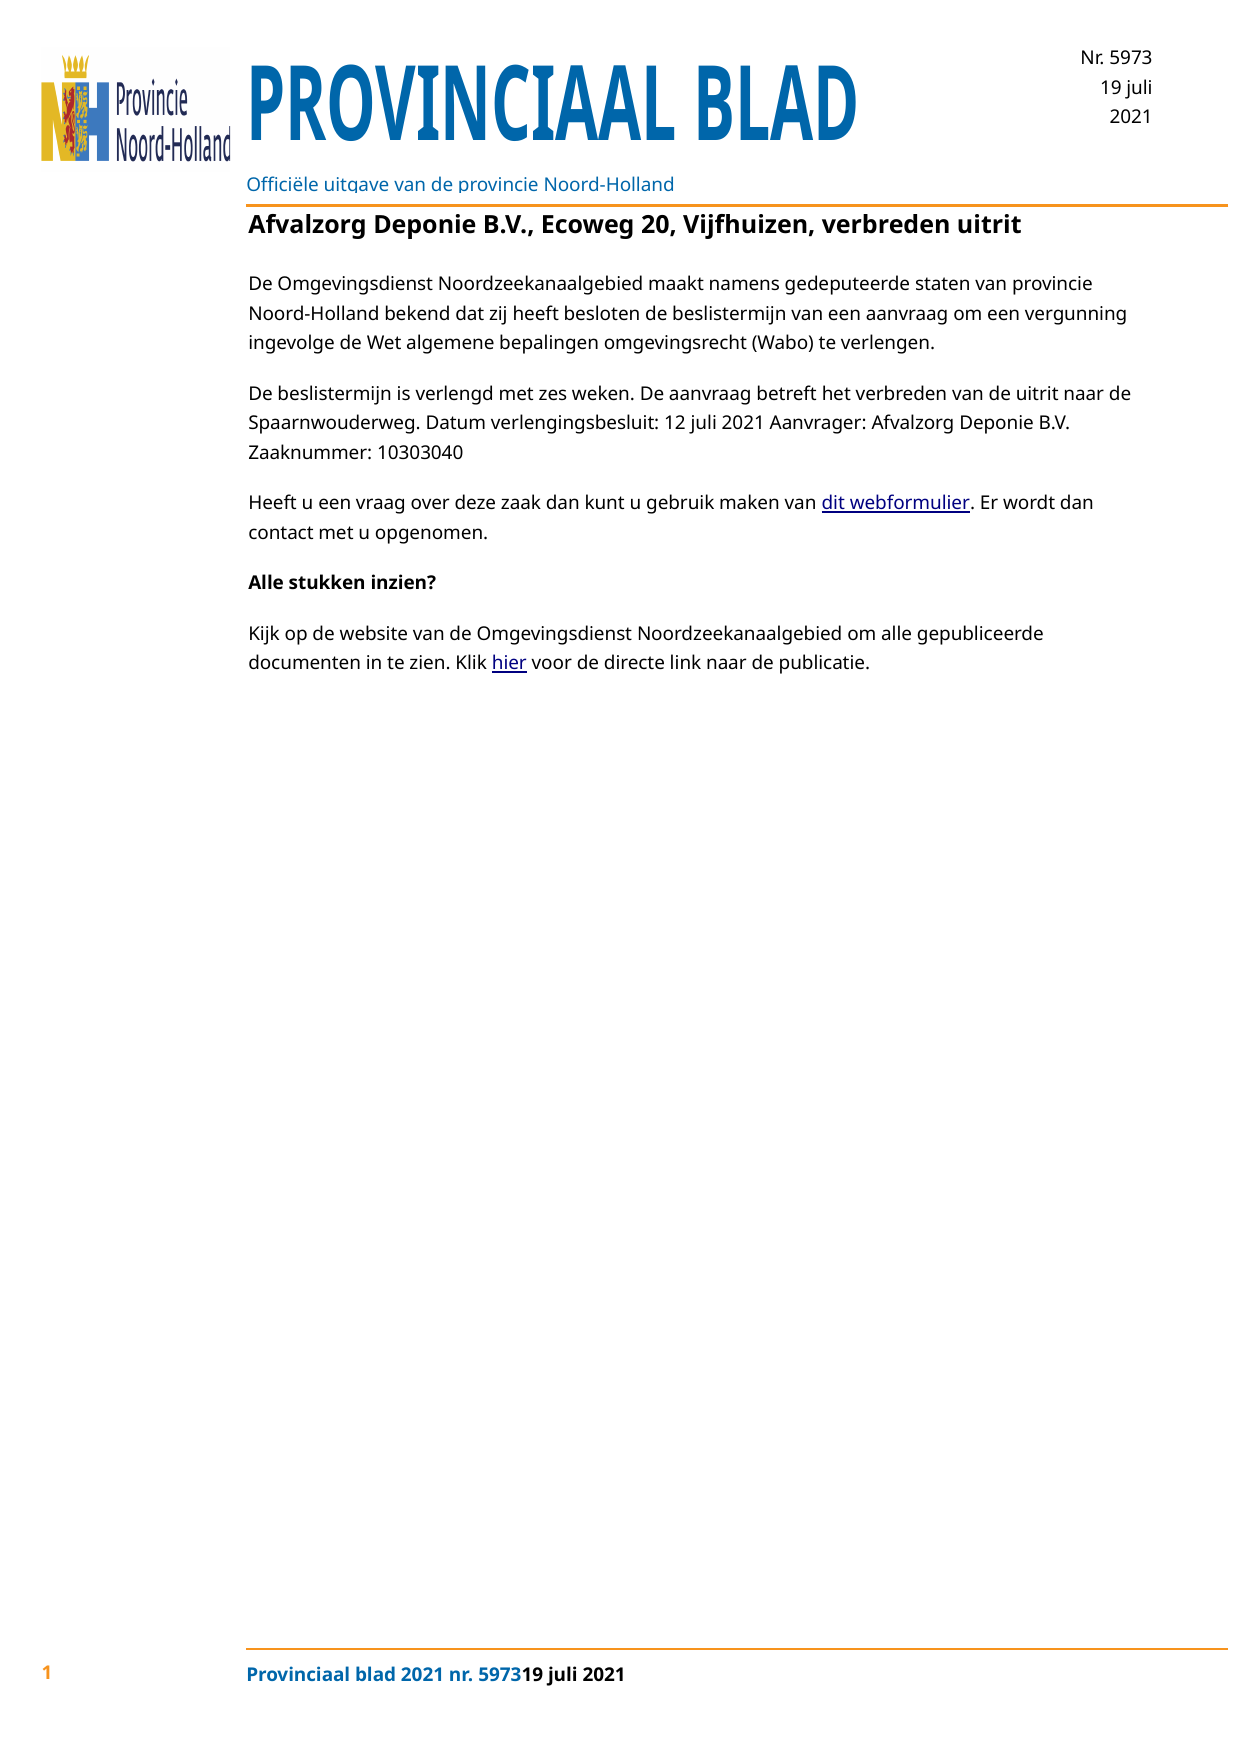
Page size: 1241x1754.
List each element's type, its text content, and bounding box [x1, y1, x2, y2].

text De Omgevingsdienst Noordzeekanaalgebied maakt namens gedeputeerde staten van provincie Noord-Holland bekend dat zij heeft besloten de beslistermijn van een aanvraag om een vergunning ingevolge de Wet algemene bepalingen omgevingsrecht (Wabo) te verlengen. [248, 270, 1152, 355]
text Afvalzorg Deponie B.V., Ecoweg 20, Vijfhuizen, verbreden uitrit [248, 207, 1152, 241]
picture [41, 47, 231, 172]
text Kijk op de website van de Omgevingsdienst Noordzeekanaalgebied om alle gepubliceerde documenten in te zien. Klik hier voor de directe link naar de publicatie. [248, 620, 1152, 675]
text De beslistermijn is verlengd met zes weken. De aanvraag betreft het verbreden van de uitrit naar de Spaarnwouderweg. Datum verlengingsbesluit: 12 juli 2021 Aanvrager: Afvalzorg Deponie B.V. Zaaknummer: 10303040 [248, 380, 1152, 465]
text Alle stukken inzien? [248, 569, 1152, 595]
text Heeft u een vraag over deze zaak dan kunt u gebruik maken van dit webformulier. Er wordt dan contact met u opgenomen. [248, 489, 1152, 545]
